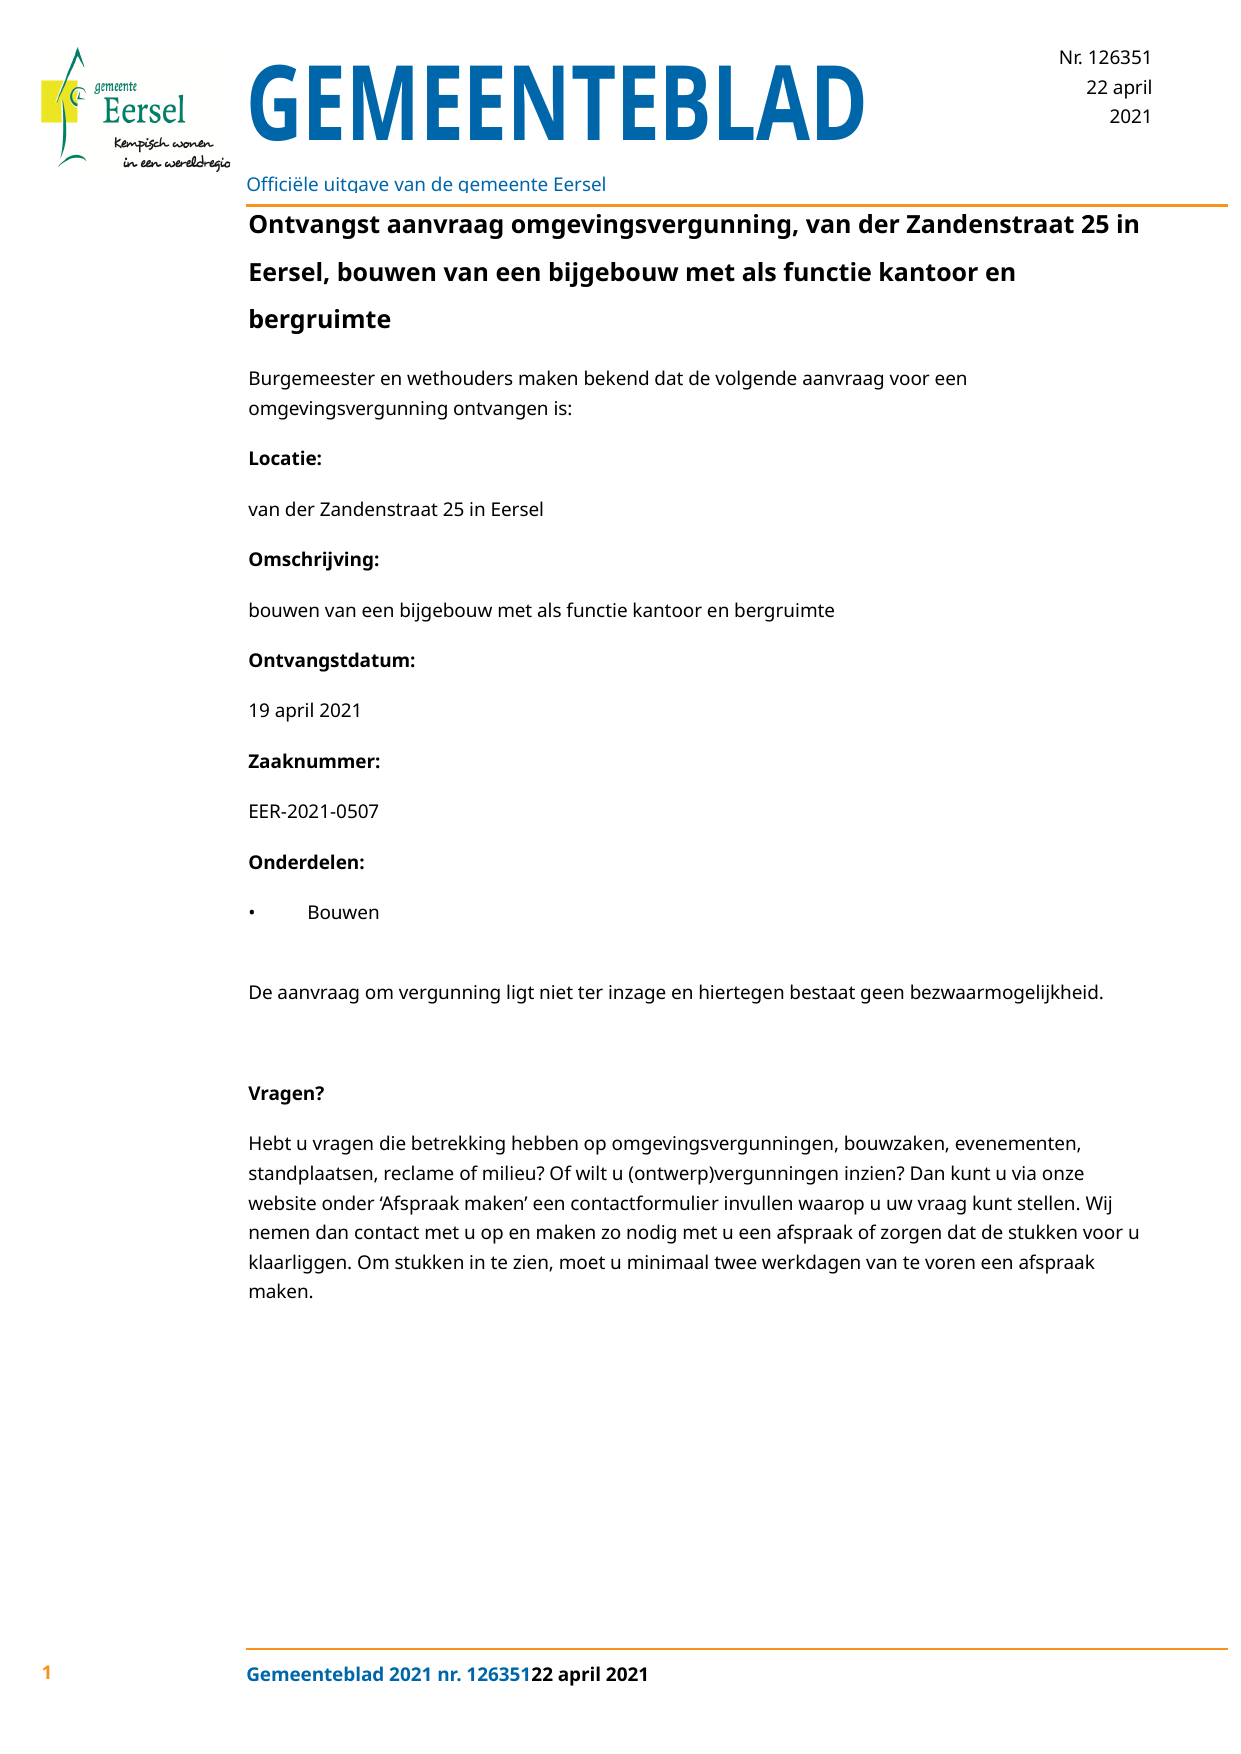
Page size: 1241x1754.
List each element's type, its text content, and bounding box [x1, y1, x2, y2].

text Burgemeester en wethouders maken bekend dat de volgende aanvraag voor een omgevingsvergunning ontvangen is: [248, 366, 1152, 421]
text Hebt u vragen die betrekking hebben op omgevingsvergunningen, bouwzaken, evenementen, standplaatsen, reclame of milieu? Of wilt u (ontwerp)vergunningen inzien? Dan kunt u via onze website onder ‘Afspraak maken’ een contactformulier invullen waarop u uw vraag kunt stellen. Wij nemen dan contact met u op en maken zo nodig met u een afspraak of zorgen dat de stukken voor u klaarliggen. Om stukken in te zien, moet u minimaal twee werkdagen van te voren een afspraak maken. [248, 1131, 1152, 1304]
text EER-2021-0507 [248, 798, 1152, 824]
text Zaaknummer: [248, 748, 1152, 774]
list Bouwen [248, 899, 1152, 925]
text Vragen? [248, 1080, 1152, 1106]
text 19 april 2021 [248, 698, 1152, 723]
text Omschrijving: [248, 546, 1152, 572]
text Onderdelen: [248, 849, 1152, 874]
text De aanvraag om vergunning ligt niet ter inzage en hiertegen bestaat geen bezwaarmogelijkheid. [248, 979, 1152, 1005]
text Ontvangstdatum: [248, 647, 1152, 673]
text Ontvangst aanvraag omgevingsvergunning, van der Zandenstraat 25 in Eersel, bouwen van een bijgebouw met als functie kantoor en bergruimte [248, 207, 1152, 336]
text Locatie: [248, 446, 1152, 471]
text van der Zandenstraat 25 in Eersel [248, 496, 1152, 522]
picture [41, 47, 231, 172]
text bouwen van een bijgebouw met als functie kantoor en bergruimte [248, 597, 1152, 622]
